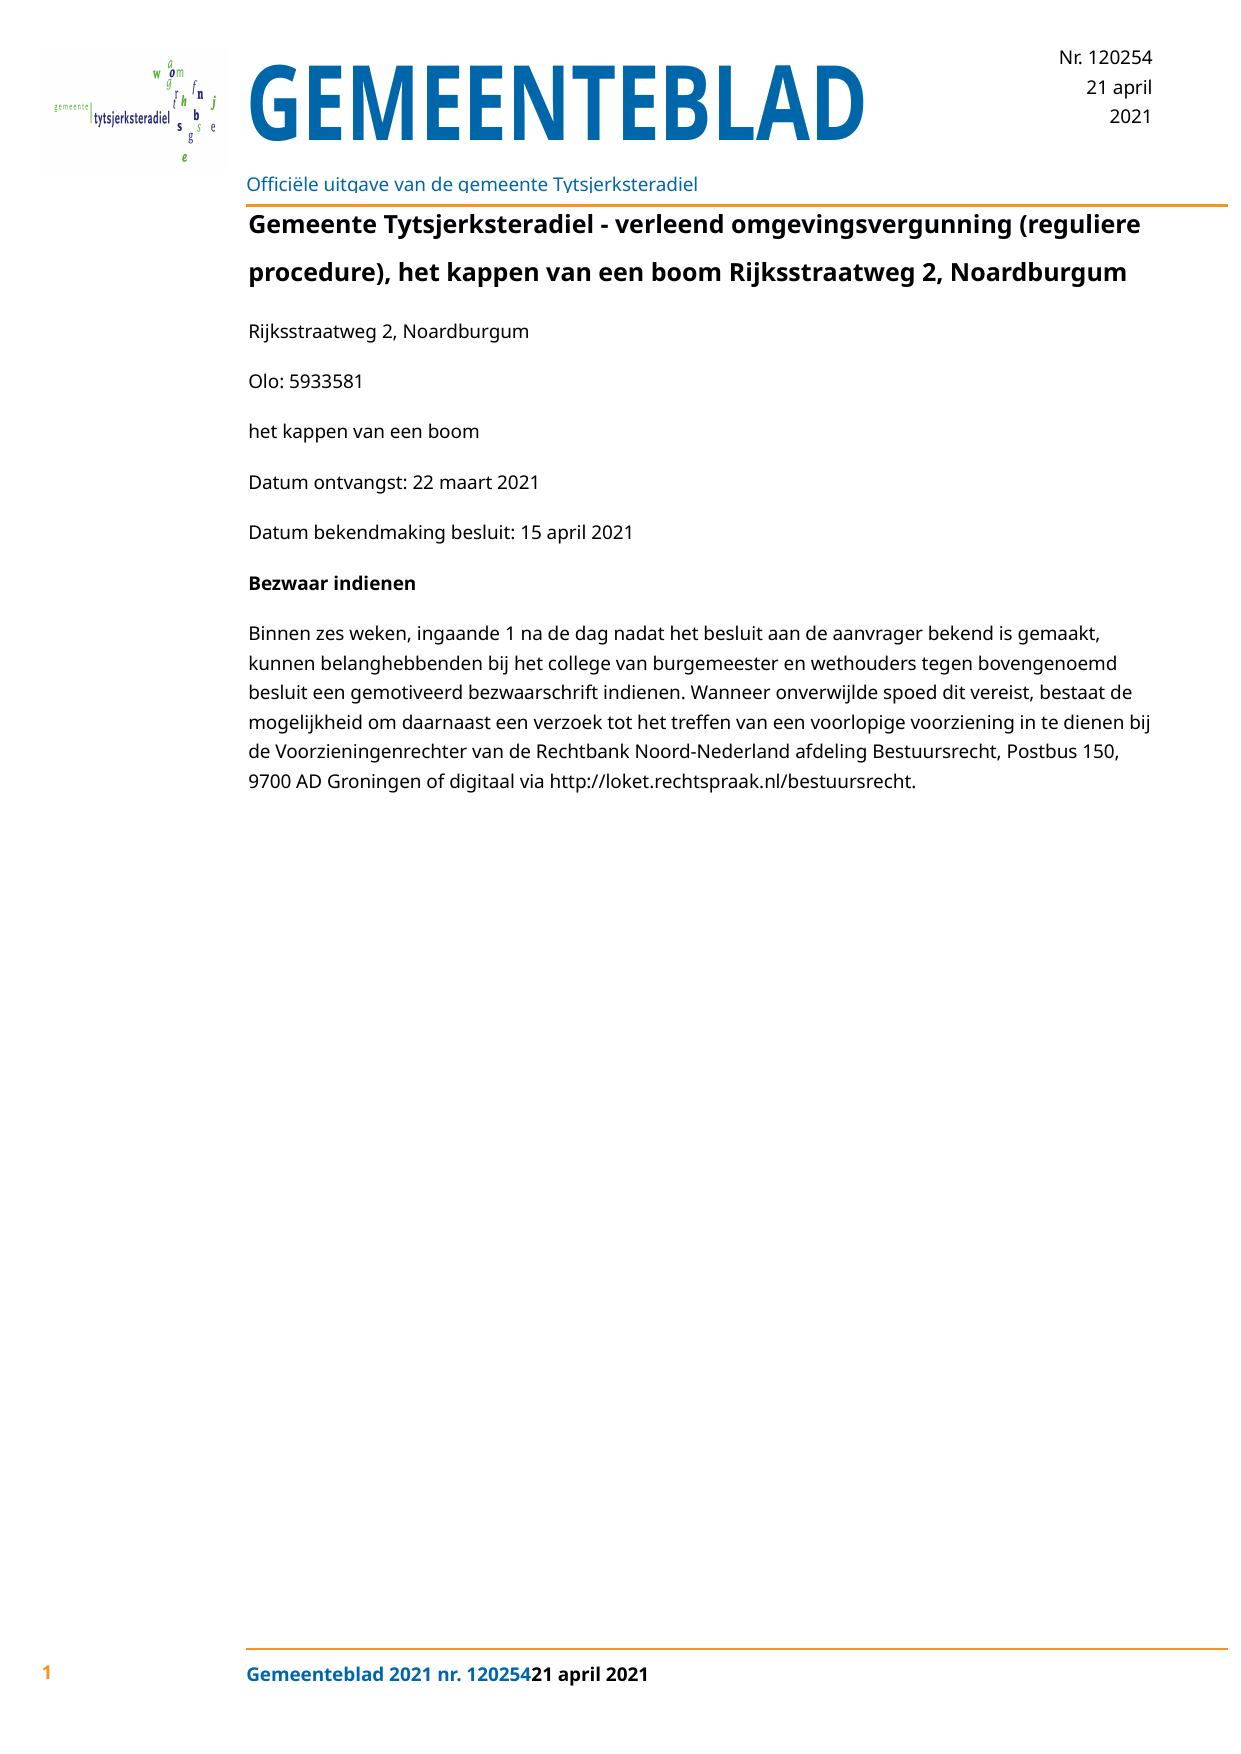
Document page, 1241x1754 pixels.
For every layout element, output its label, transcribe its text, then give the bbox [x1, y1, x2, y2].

picture [41, 47, 231, 172]
text Rijksstraatweg 2, Noardburgum [248, 318, 1152, 344]
text het kappen van een boom [248, 419, 1152, 444]
text Datum ontvangst: 22 maart 2021 [248, 469, 1152, 495]
text Binnen zes weken, ingaande 1 na de dag nadat het besluit aan de aanvrager bekend is gemaakt, kunnen belanghebbenden bij het college van burgemeester en wethouders tegen bovengenoemd besluit een gemotiveerd bezwaarschrift indienen. Wanneer onverwijlde spoed dit vereist, bestaat de mogelijkheid om daarnaast een verzoek tot het treffen van een voorlopige voorziening in te dienen bij de Voorzieningenrechter van de Rechtbank Noord-Nederland afdeling Bestuursrecht, Postbus 150, 9700 AD Groningen of digitaal via http://loket.rechtspraak.nl/bestuursrecht. [248, 620, 1152, 794]
text Gemeente Tytsjerksteradiel - verleend omgevingsvergunning (reguliere procedure), het kappen van een boom Rijksstraatweg 2, Noardburgum [248, 207, 1152, 288]
text Bezwaar indienen [248, 570, 1152, 596]
text Datum bekendmaking besluit: 15 april 2021 [248, 519, 1152, 545]
text Olo: 5933581 [248, 368, 1152, 394]
